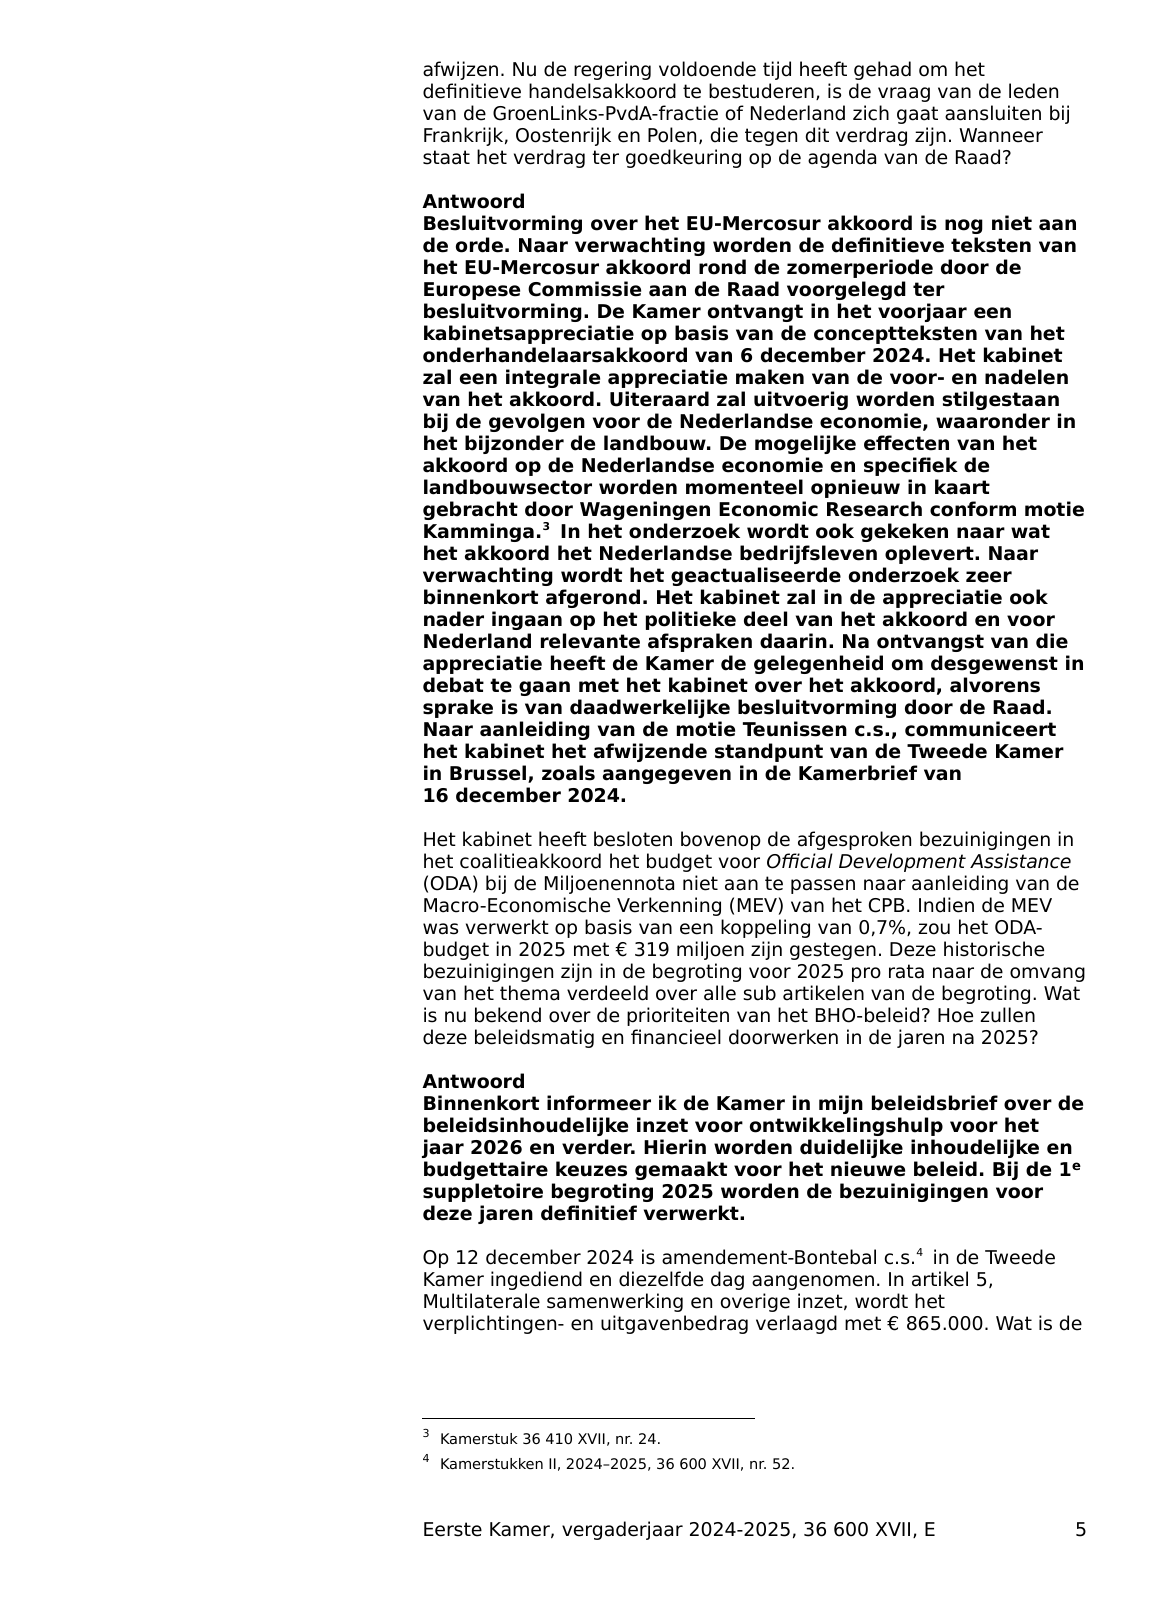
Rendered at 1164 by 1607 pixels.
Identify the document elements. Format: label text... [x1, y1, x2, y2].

text Antwoord [422, 1071, 1087, 1093]
text Kamerstukken II, 2024–2025, 36 600 XVII, nr. 52. [422, 1452, 1087, 1474]
text Kamerstuk 36 410 XVII, nr. 24. [422, 1427, 1087, 1449]
text Het kabinet heeft besloten bovenop de afgesproken bezuinigingen in het coalitieakkoord het budget voor Official Development Assistance (ODA) bij de Miljoenennota niet aan te passen naar aanleiding van de Macro-Economische Verkenning (MEV) van het CPB. Indien de MEV was verwerkt op basis van een koppeling van 0,7%, zou het ODA-budget in 2025 met € 319 miljoen zijn gestegen. Deze historische bezuinigingen zijn in de begroting voor 2025 pro rata naar de omvang van het thema verdeeld over alle sub artikelen van de begroting. Wat is nu bekend over de prioriteiten van het BHO-beleid? Hoe zullen deze beleidsmatig en financieel doorwerken in de jaren na 2025? [422, 829, 1087, 1048]
text Op 12 december 2024 is amendement-Bontebal c.s. in de Tweede Kamer ingediend en diezelfde dag aangenomen. In artikel 5, Multilaterale samenwerking en overige inzet, wordt het verplichtingen- en uitgavenbedrag verlaagd met € 865.000. Wat is de [422, 1247, 1087, 1335]
text afwijzen. Nu de regering voldoende tijd heeft gehad om het definitieve handelsakkoord te bestuderen, is de vraag van de leden van de GroenLinks-PvdA-fractie of Nederland zich gaat aansluiten bij Frankrijk, Oostenrijk en Polen, die tegen dit verdrag zijn. Wanneer staat het verdrag ter goedkeuring op de agenda van de Raad? [422, 59, 1087, 169]
text Binnenkort informeer ik de Kamer in mijn beleidsbrief over de beleidsinhoudelijke inzet voor ontwikkelingshulp voor het jaar 2026 en verder. Hierin worden duidelijke inhoudelijke en budgettaire keuzes gemaakt voor het nieuwe beleid. Bij de 1e suppletoire begroting 2025 worden de bezuinigingen voor deze jaren definitief verwerkt. [422, 1093, 1087, 1224]
text Besluitvorming over het EU-Mercosur akkoord is nog niet aan de orde. Naar verwachting worden de definitieve teksten van het EU-Mercosur akkoord rond de zomerperiode door de Europese Commissie aan de Raad voorgelegd ter besluitvorming. De Kamer ontvangt in het voorjaar een kabinetsappreciatie op basis van de conceptteksten van het onderhandelaarsakkoord van 6 december 2024. Het kabinet zal een integrale appreciatie maken van de voor- en nadelen van het akkoord. Uiteraard zal uitvoerig worden stilgestaan bij de gevolgen voor de Nederlandse economie, waaronder in het bijzonder de landbouw. De mogelijke effecten van het akkoord op de Nederlandse economie en specifiek de landbouwsector worden momenteel opnieuw in kaart gebracht door Wageningen Economic Research conform motie Kamminga. In het onderzoek wordt ook gekeken naar wat het akkoord het Nederlandse bedrijfsleven oplevert. Naar verwachting wordt het geactualiseerde onderzoek zeer binnenkort afgerond. Het kabinet zal in de appreciatie ook nader ingaan op het politieke deel van het akkoord en voor Nederland relevante afspraken daarin. Na ontvangst van die appreciatie heeft de Kamer de gelegenheid om desgewenst in debat te gaan met het kabinet over het akkoord, alvorens sprake is van daadwerkelijke besluitvorming door de Raad. Naar aanleiding van de motie Teunissen c.s., communiceert het kabinet het afwijzende standpunt van de Tweede Kamer in Brussel, zoals aangegeven in de Kamerbrief van 16 december 2024. [422, 213, 1087, 807]
text Antwoord [422, 191, 1087, 213]
